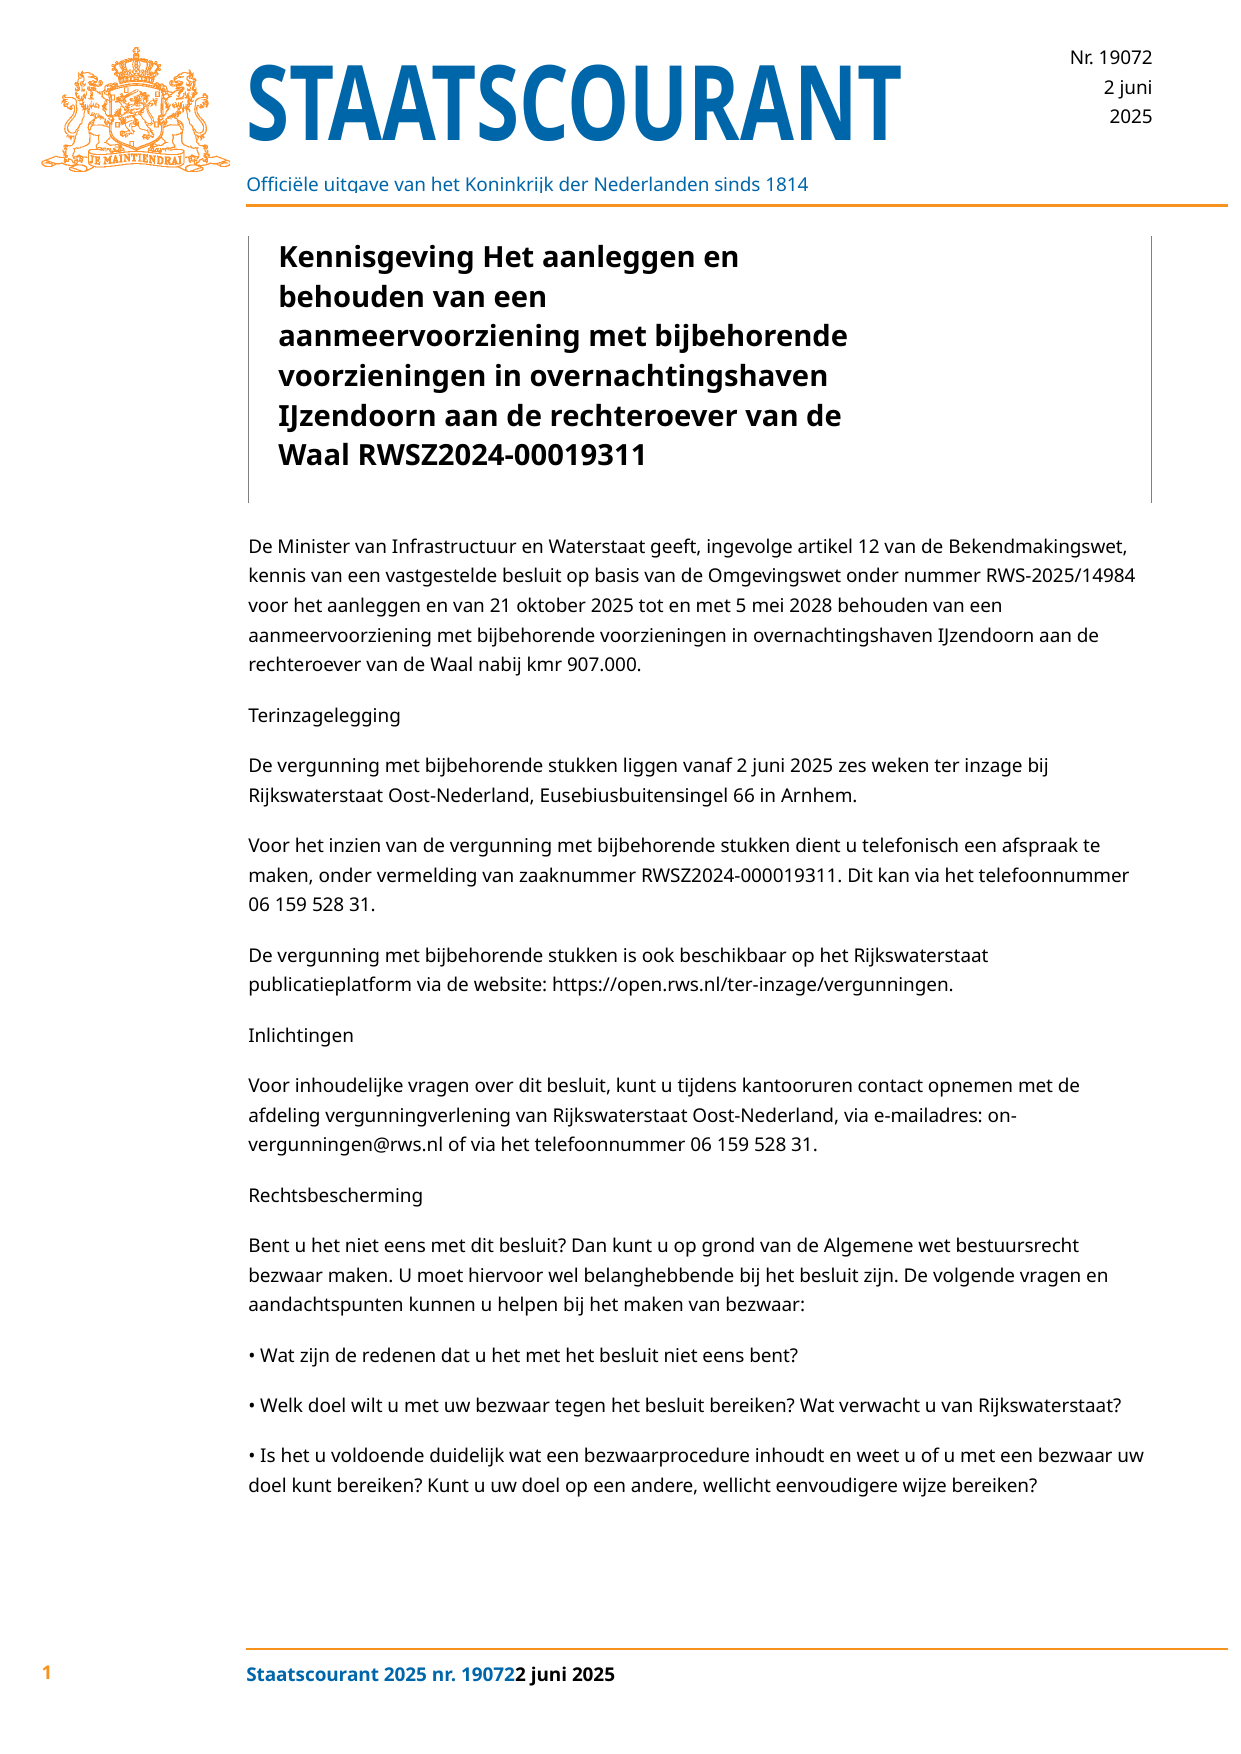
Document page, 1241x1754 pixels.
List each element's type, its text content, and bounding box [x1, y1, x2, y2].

text Terinzagelegging [248, 702, 1152, 727]
text Inlichtingen [248, 1022, 1152, 1047]
text Voor het inzien van de vergunning met bijbehorende stukken dient u telefonisch een afspraak te maken, onder vermelding van zaaknummer RWSZ2024-000019311. Dit kan via het telefoonnummer 06 159 528 31. [248, 832, 1152, 917]
text Voor inhoudelijke vragen over dit besluit, kunt u tijdens kantooruren contact opnemen met de afdeling vergunningverlening van Rijkswaterstaat Oost-Nederland, via e-mailadres: on-vergunningen@rws.nl of via het telefoonnummer 06 159 528 31. [248, 1072, 1152, 1157]
picture [41, 47, 231, 172]
table_header [850, 236, 912, 413]
text De vergunning met bijbehorende stukken is ook beschikbaar op het Rijkswaterstaat publicatieplatform via de website: https://open.rws.nl/ter-inzage/vergunningen. [248, 942, 1152, 997]
picture [912, 236, 1090, 414]
text • Wat zijn de redenen dat u het met het besluit niet eens bent? [248, 1342, 1152, 1367]
text De vergunning met bijbehorende stukken liggen vanaf 2 juni 2025 zes weken ter inzage bij Rijkswaterstaat Oost-Nederland, Eusebiusbuitensingel 66 in Arnhem. [248, 752, 1152, 807]
text De Minister van Infrastructuur en Waterstaat geeft, ingevolge artikel 12 van de Bekendmakingswet, kennis van een vastgestelde besluit op basis van de Omgevingswet onder nummer RWS-2025/14984 voor het aanleggen en van 21 oktober 2025 tot en met 5 mei 2028 behouden van een aanmeervoorziening met bijbehorende voorzieningen in overnachtingshaven IJzendoorn aan de rechteroever van de Waal nabij kmr 907.000. [248, 533, 1152, 677]
text • Welk doel wilt u met uw bezwaar tegen het besluit bereiken? Wat verwacht u van Rijkswaterstaat? [248, 1392, 1152, 1418]
text Rechtsbescherming [248, 1182, 1152, 1207]
table_header [1090, 236, 1151, 413]
table_header Kennisgeving Het aanleggen en behouden van een aanmeervoorziening met bijbehorende voorzieningen in overnachtingshaven IJzendoorn aan de rechteroever van de Waal RWSZ2024-00019311 [249, 236, 850, 503]
text • Is het u voldoende duidelijk wat een bezwaarprocedure inhoudt en weet u of u met een bezwaar uw doel kunt bereiken? Kunt u uw doel op een andere, wellicht eenvoudigere wijze bereiken? [248, 1443, 1152, 1498]
text Bent u het niet eens met dit besluit? Dan kunt u op grond van de Algemene wet bestuursrecht bezwaar maken. U moet hiervoor wel belanghebbende bij het besluit zijn. De volgende vragen en aandachtspunten kunnen u helpen bij het maken van bezwaar: [248, 1232, 1152, 1317]
table_header [850, 414, 1151, 503]
